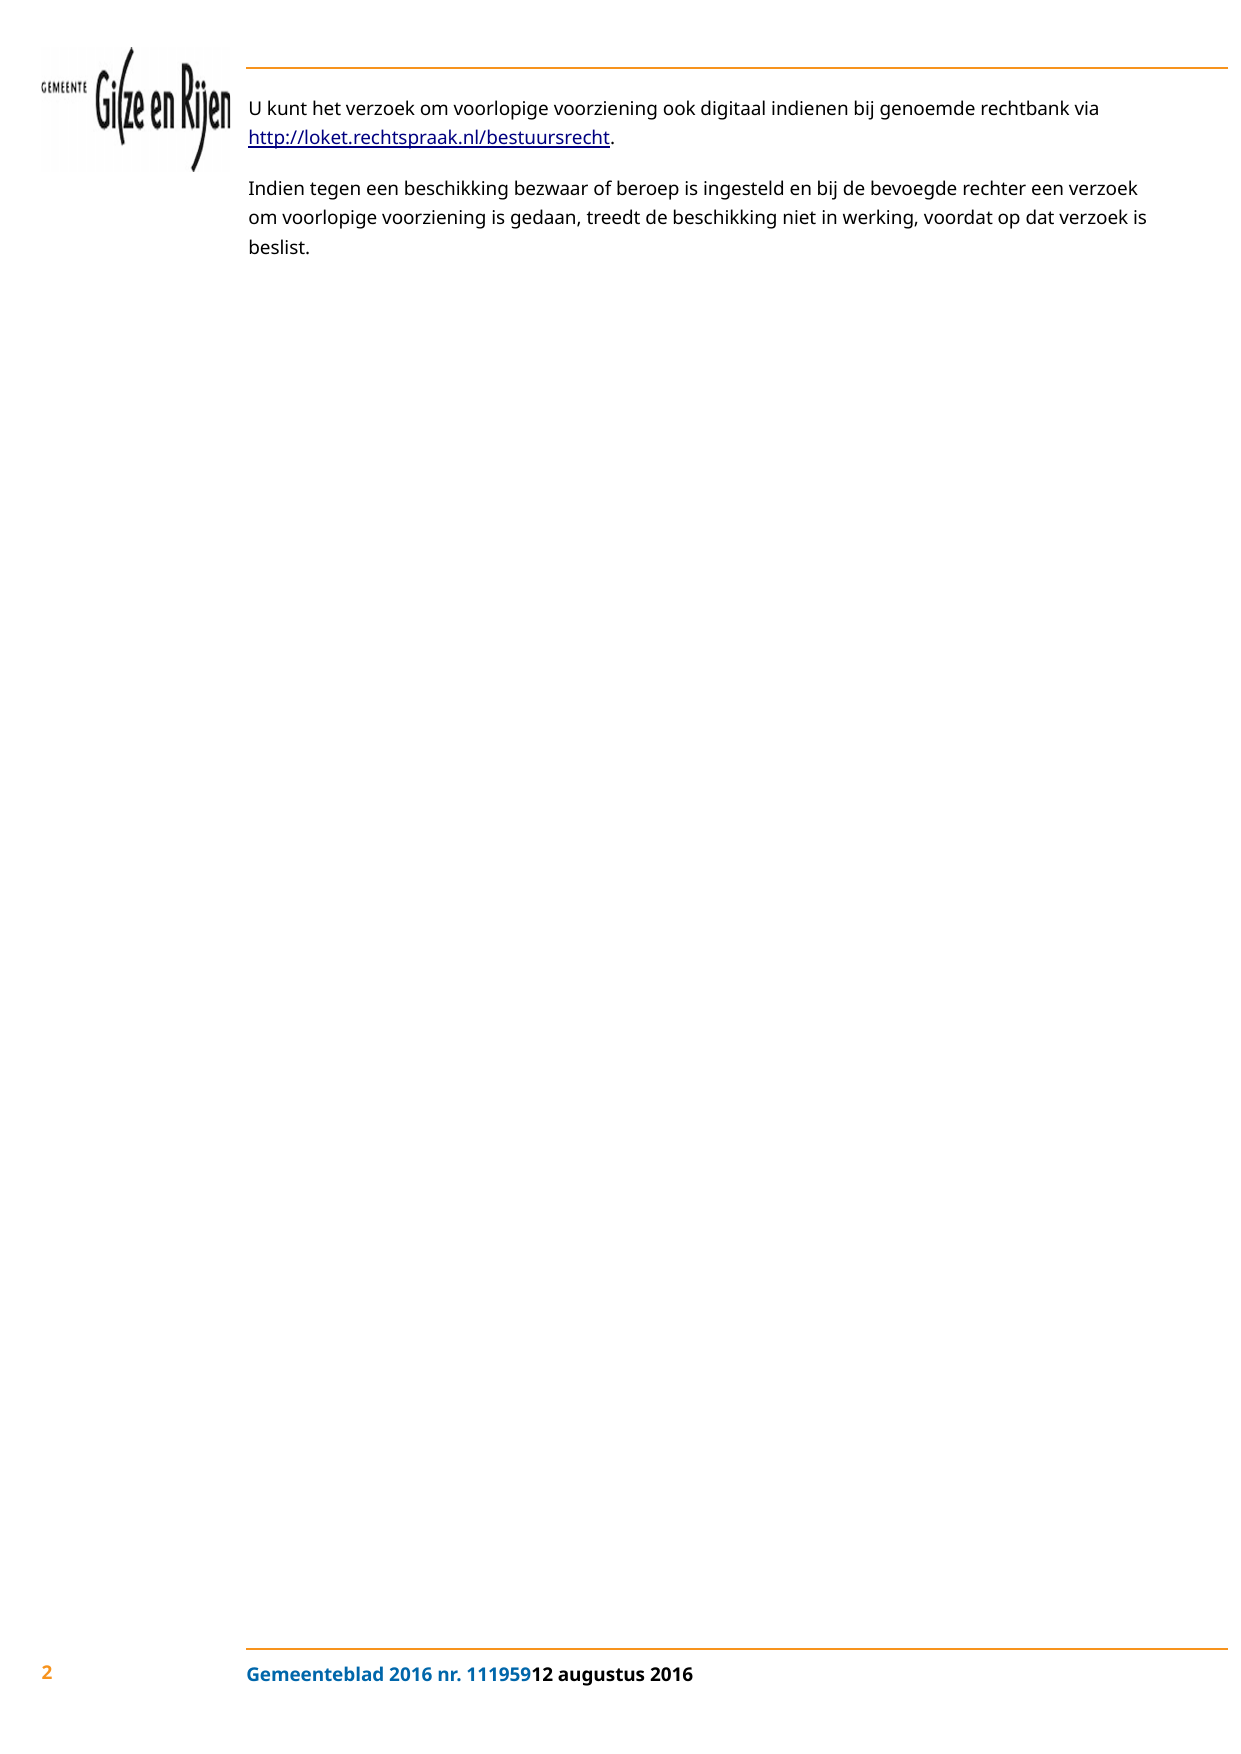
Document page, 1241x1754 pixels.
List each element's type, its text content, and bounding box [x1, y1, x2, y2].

text Indien tegen een beschikking bezwaar of beroep is ingesteld en bij de bevoegde rechter een verzoek om voorlopige voorziening is gedaan, treedt de beschikking niet in werking, voordat op dat verzoek is beslist. [248, 175, 1152, 260]
text U kunt het verzoek om voorlopige voorziening ook digitaal indienen bij genoemde rechtbank via http://loket.rechtspraak.nl/bestuursrecht. [248, 95, 1152, 150]
picture [41, 47, 231, 172]
